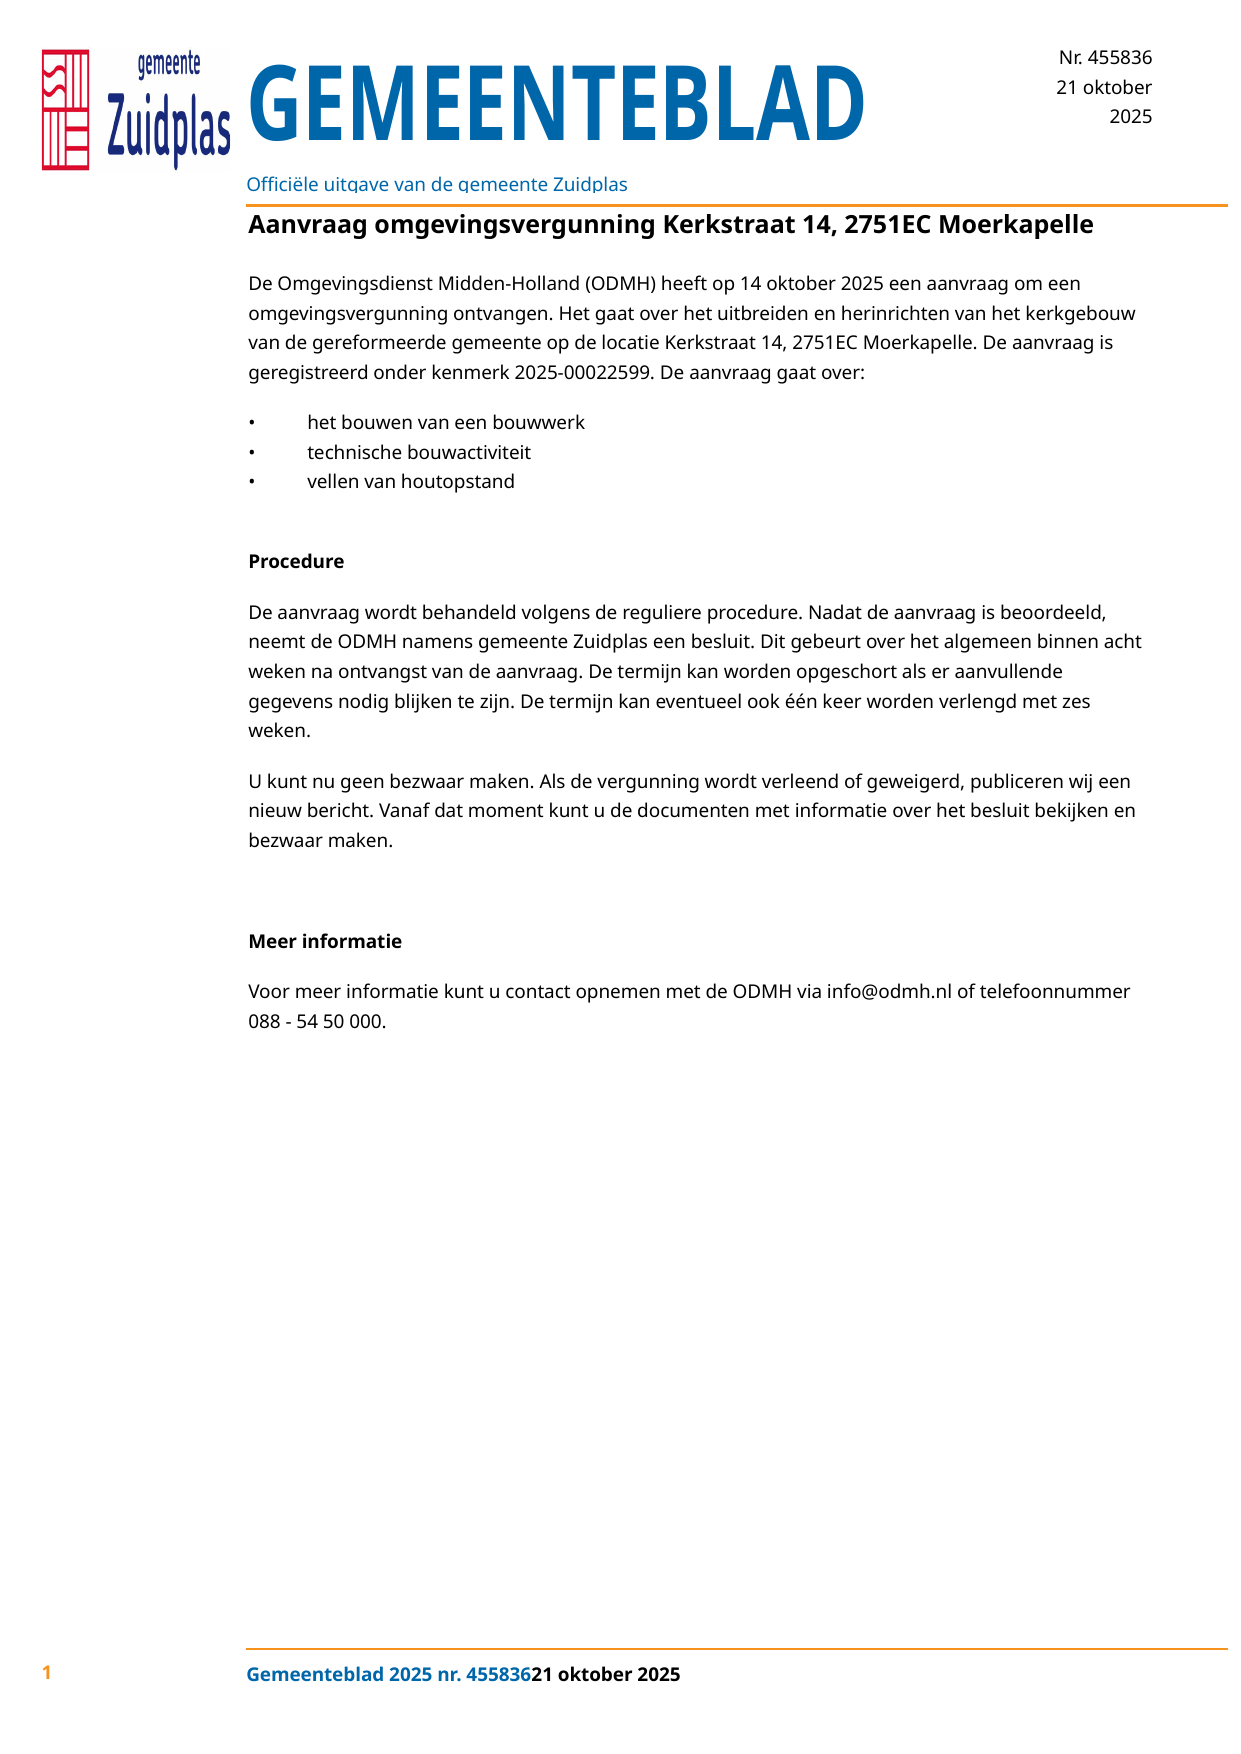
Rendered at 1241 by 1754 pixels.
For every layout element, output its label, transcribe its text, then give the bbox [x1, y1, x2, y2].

text Aanvraag omgevingsvergunning Kerkstraat 14, 2751EC Moerkapelle [248, 207, 1152, 241]
text De Omgevingsdienst Midden-Holland (ODMH) heeft op 14 oktober 2025 een aanvraag om een omgevingsvergunning ontvangen. Het gaat over het uitbreiden en herinrichten van het kerkgebouw van de gereformeerde gemeente op de locatie Kerkstraat 14, 2751EC Moerkapelle. De aanvraag is geregistreerd onder kenmerk 2025-00022599. De aanvraag gaat over: [248, 270, 1152, 385]
list vellen van houtopstand [248, 469, 1152, 494]
text Meer informatie [248, 928, 1152, 953]
picture [41, 47, 231, 172]
text U kunt nu geen bezwaar maken. Als de vergunning wordt verleend of geweigerd, publiceren wij een nieuw bericht. Vanaf dat moment kunt u de documenten met informatie over het besluit bekijken en bezwaar maken. [248, 768, 1152, 853]
text Voor meer informatie kunt u contact opnemen met de ODMH via info@odmh.nl of telefoonnummer 088 - 54 50 000. [248, 978, 1152, 1033]
list het bouwen van een bouwwerk [248, 409, 1152, 435]
list technische bouwactiviteit [248, 439, 1152, 465]
text De aanvraag wordt behandeld volgens de reguliere procedure. Nadat de aanvraag is beoordeeld, neemt de ODMH namens gemeente Zuidplas een besluit. Dit gebeurt over het algemeen binnen acht weken na ontvangst van de aanvraag. De termijn kan worden opgeschort als er aanvullende gegevens nodig blijken te zijn. De termijn kan eventueel ook één keer worden verlengd met zes weken. [248, 599, 1152, 743]
text Procedure [248, 549, 1152, 574]
